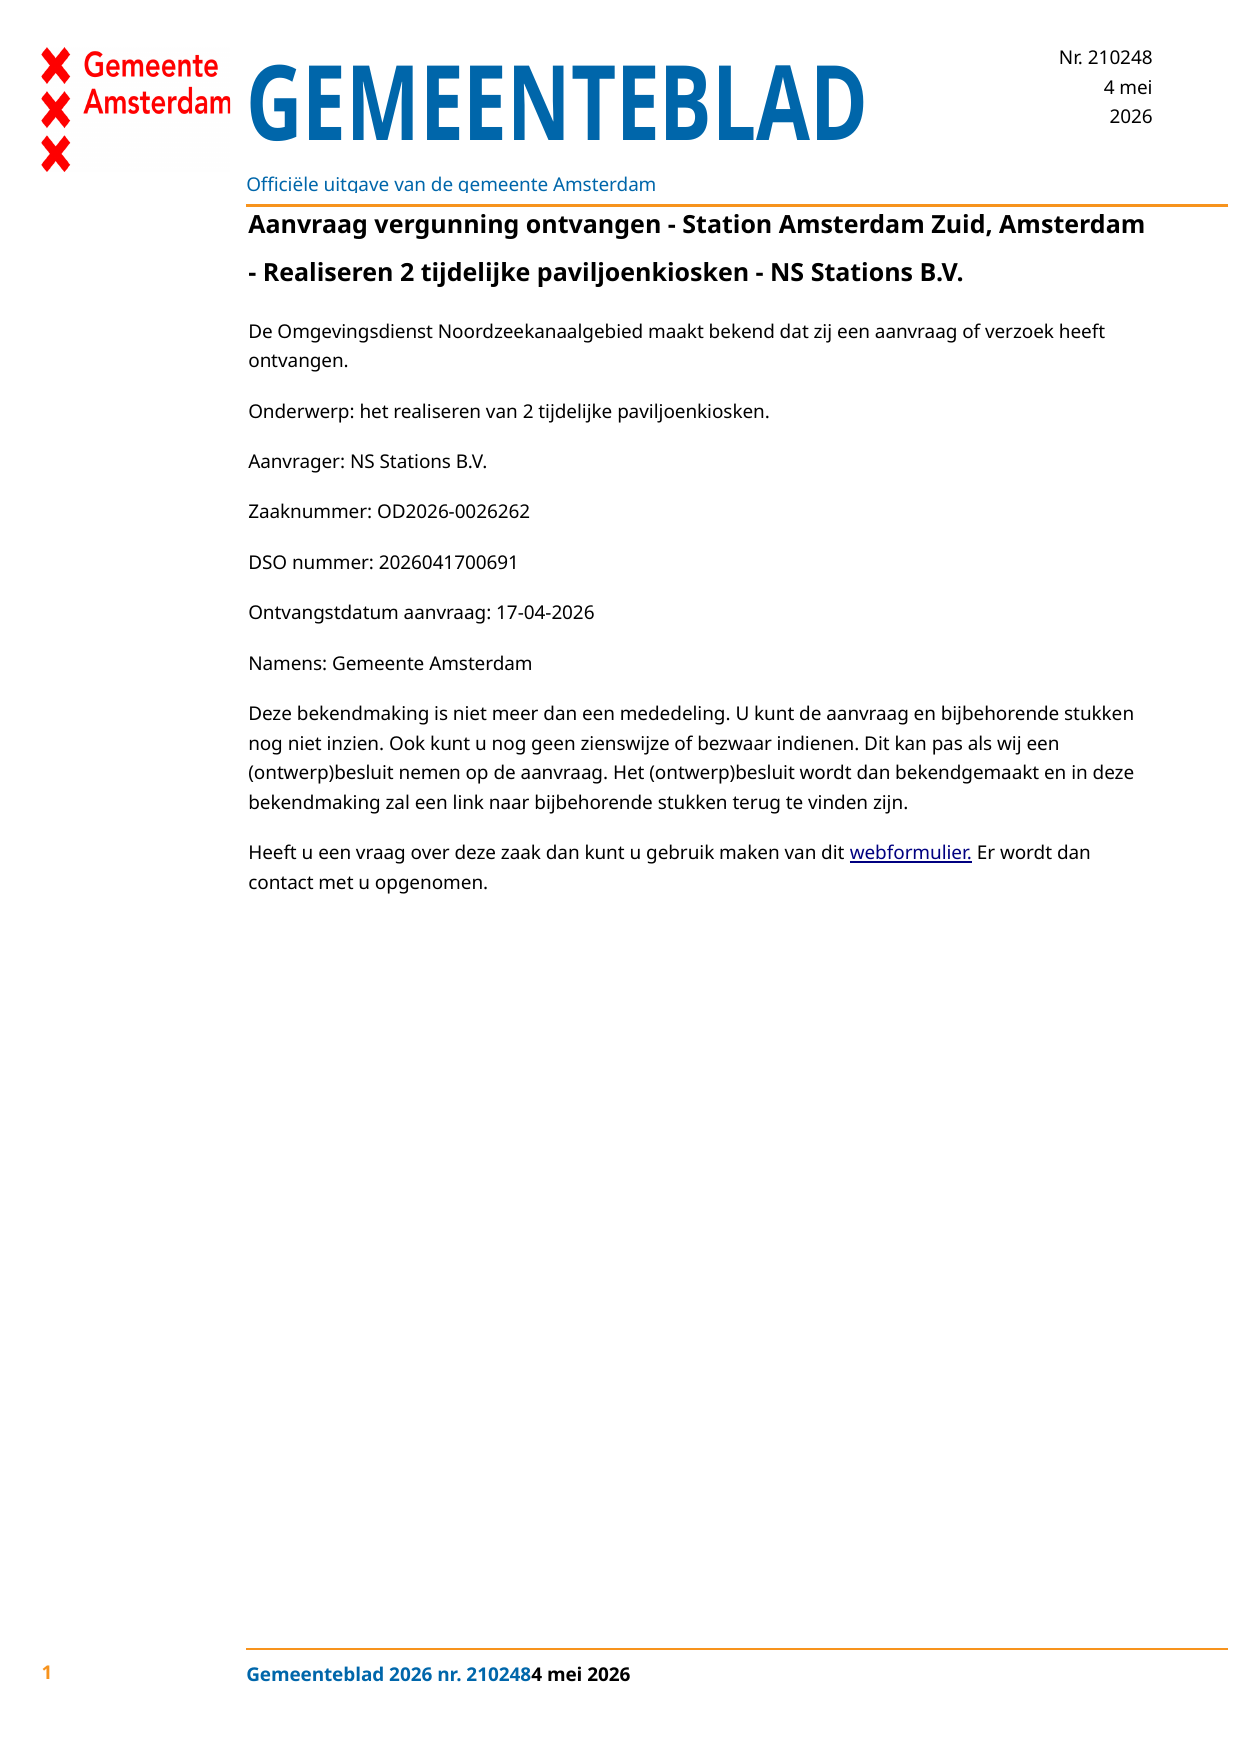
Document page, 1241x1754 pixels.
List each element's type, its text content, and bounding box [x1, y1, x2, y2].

picture [41, 47, 231, 172]
text Onderwerp: het realiseren van 2 tijdelijke paviljoenkiosken. [248, 398, 1152, 424]
text Deze bekendmaking is niet meer dan een mededeling. U kunt de aanvraag en bijbehorende stukken nog niet inzien. Ook kunt u nog geen zienswijze of bezwaar indienen. Dit kan pas als wij een (ontwerp)besluit nemen op de aanvraag. Het (ontwerp)besluit wordt dan bekendgemaakt en in deze bekendmaking zal een link naar bijbehorende stukken terug te vinden zijn. [248, 700, 1152, 815]
text De Omgevingsdienst Noordzeekanaalgebied maakt bekend dat zij een aanvraag of verzoek heeft ontvangen. [248, 318, 1152, 373]
text Ontvangstdatum aanvraag: 17-04-2026 [248, 599, 1152, 625]
text Namens: Gemeente Amsterdam [248, 650, 1152, 676]
text Heeft u een vraag over deze zaak dan kunt u gebruik maken van dit webformulier. Er wordt dan contact met u opgenomen. [248, 839, 1152, 895]
text Zaaknummer: OD2026-0026262 [248, 499, 1152, 524]
text DSO nummer: 2026041700691 [248, 549, 1152, 575]
text Aanvraag vergunning ontvangen - Station Amsterdam Zuid, Amsterdam - Realiseren 2 tijdelijke paviljoenkiosken - NS Stations B.V. [248, 207, 1152, 288]
text Aanvrager: NS Stations B.V. [248, 448, 1152, 474]
